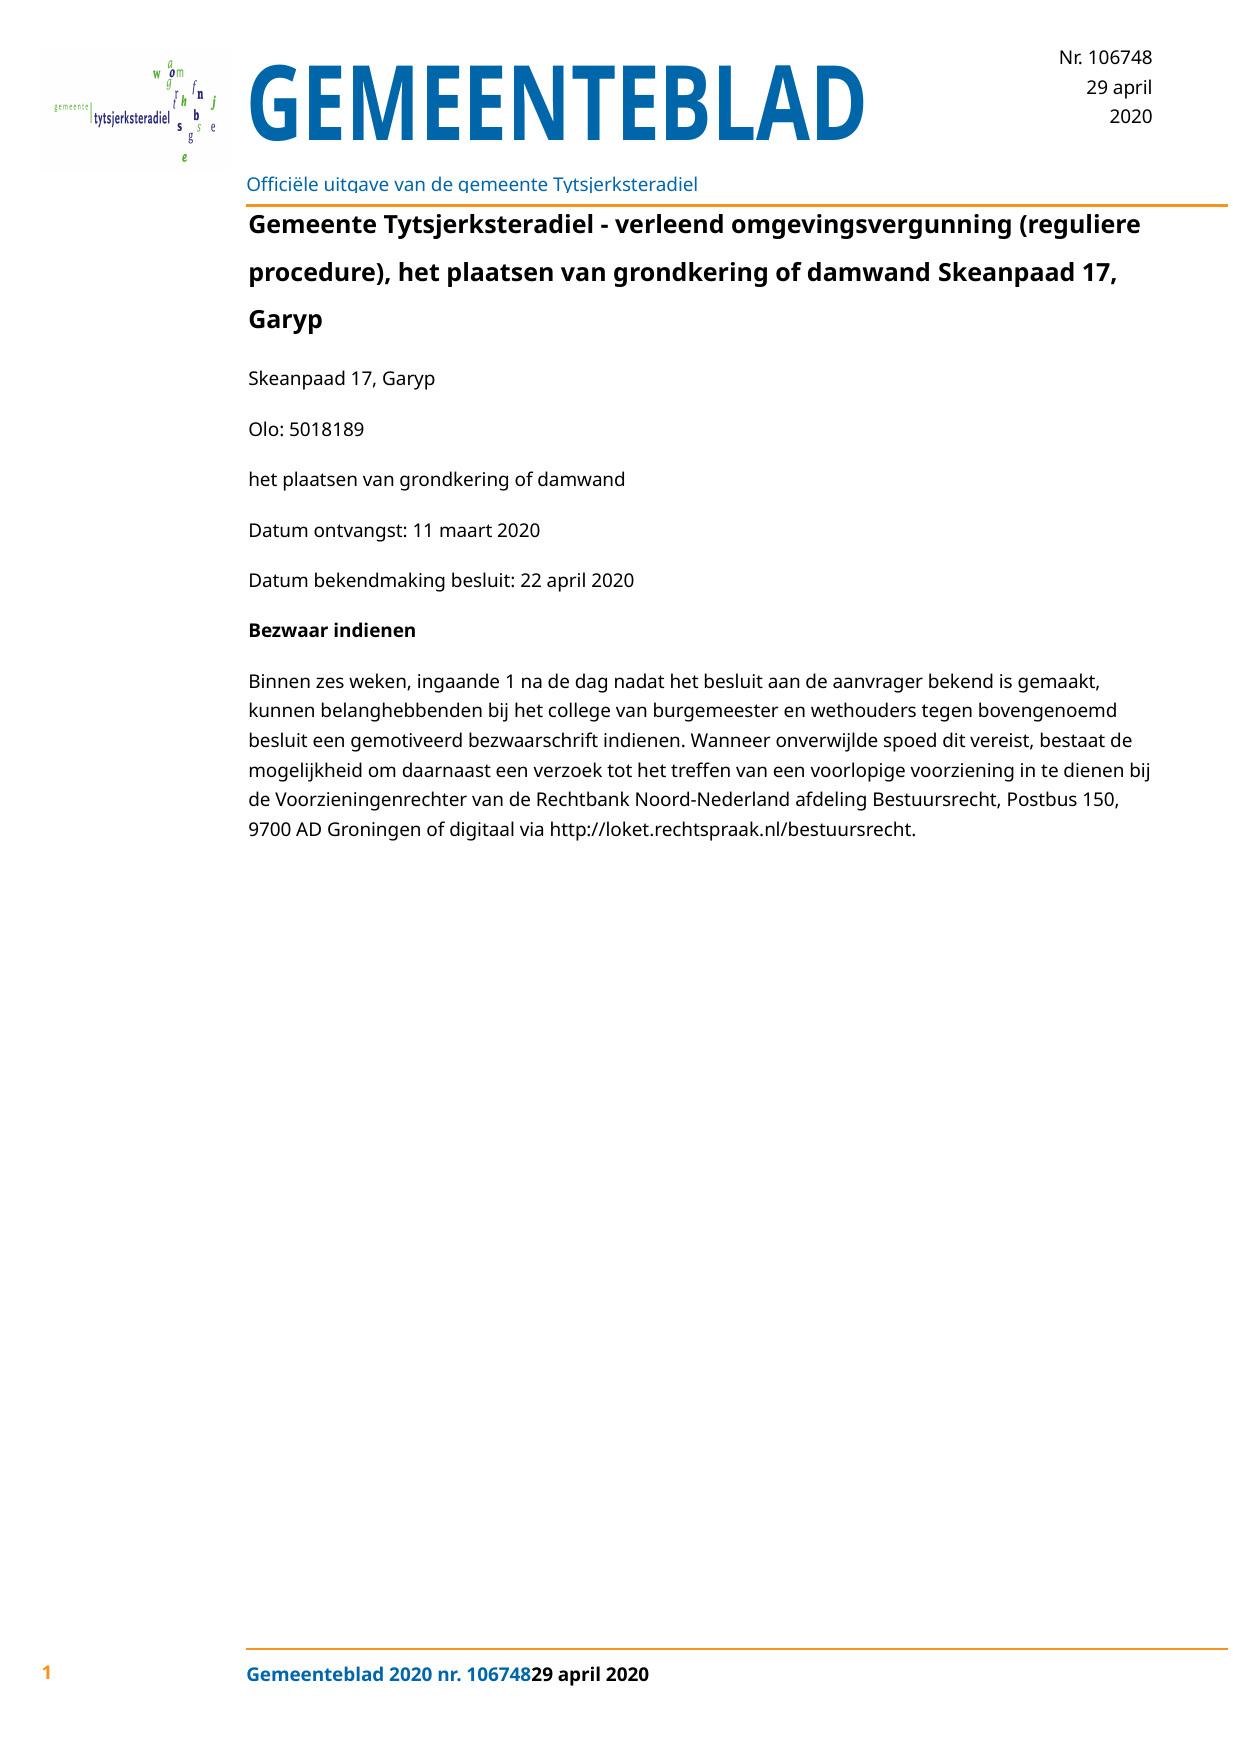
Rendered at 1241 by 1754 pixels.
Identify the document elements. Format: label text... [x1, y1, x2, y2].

text Gemeente Tytsjerksteradiel - verleend omgevingsvergunning (reguliere procedure), het plaatsen van grondkering of damwand Skeanpaad 17, Garyp [248, 207, 1152, 336]
text Olo: 5018189 [248, 416, 1152, 442]
picture [41, 47, 231, 172]
text Skeanpaad 17, Garyp [248, 366, 1152, 391]
text Datum bekendmaking besluit: 22 april 2020 [248, 567, 1152, 593]
text het plaatsen van grondkering of damwand [248, 466, 1152, 492]
text Datum ontvangst: 11 maart 2020 [248, 517, 1152, 542]
text Bezwaar indienen [248, 618, 1152, 643]
text Binnen zes weken, ingaande 1 na de dag nadat het besluit aan de aanvrager bekend is gemaakt, kunnen belanghebbenden bij het college van burgemeester en wethouders tegen bovengenoemd besluit een gemotiveerd bezwaarschrift indienen. Wanneer onverwijlde spoed dit vereist, bestaat de mogelijkheid om daarnaast een verzoek tot het treffen van een voorlopige voorziening in te dienen bij de Voorzieningenrechter van de Rechtbank Noord-Nederland afdeling Bestuursrecht, Postbus 150, 9700 AD Groningen of digitaal via http://loket.rechtspraak.nl/bestuursrecht. [248, 668, 1152, 842]
